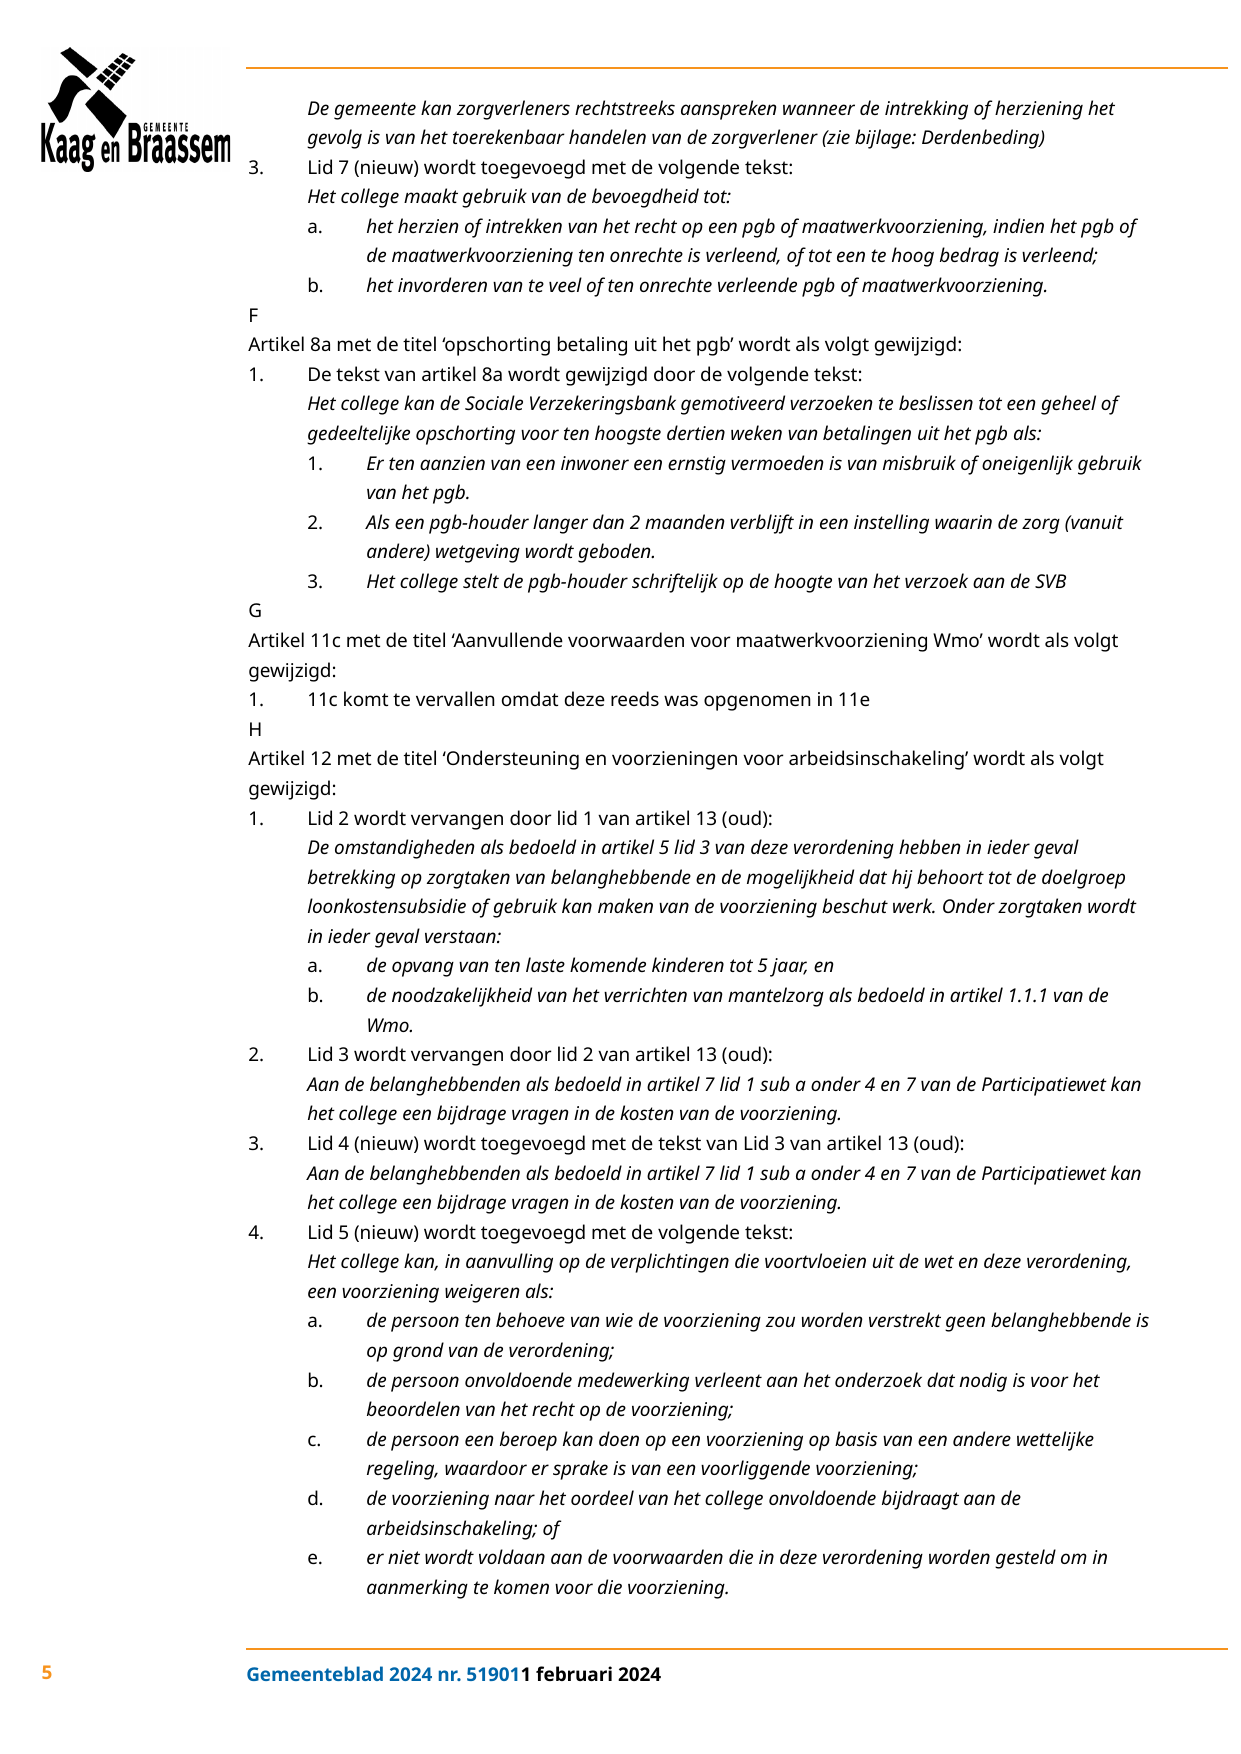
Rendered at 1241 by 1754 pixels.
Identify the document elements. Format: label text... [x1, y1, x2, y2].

list Als een pgb-houder langer dan 2 maanden verblijft in een instelling waarin de zorg (vanuit andere) wetgeving wordt geboden. [307, 509, 1152, 564]
picture [41, 47, 231, 172]
text Artikel 8a met de titel ‘opschorting betaling uit het pgb’ wordt als volgt gewijzigd: [248, 331, 1152, 357]
list Aan de belanghebbenden als bedoeld in artikel 7 lid 1 sub a onder 4 en 7 van de Participatiewet kan het college een bijdrage vragen in de kosten van de voorziening. [248, 1071, 1152, 1126]
list De omstandigheden als bedoeld in artikel 5 lid 3 van deze verordening hebben in ieder geval betrekking op zorgtaken van belanghebbende en de mogelijkheid dat hij behoort tot de doelgroep loonkostensubsidie of gebruik kan maken van de voorziening beschut werk. Onder zorgtaken wordt in ieder geval verstaan: [248, 834, 1152, 949]
text Artikel 12 met de titel ‘Ondersteuning en voorzieningen voor arbeidsinschakeling’ wordt als volgt gewijzigd: [248, 746, 1152, 801]
list 11c komt te vervallen omdat deze reeds was opgenomen in 11e [248, 686, 1152, 712]
list er niet wordt voldaan aan de voorwaarden die in deze verordening worden gesteld om in aanmerking te komen voor die voorziening. [307, 1544, 1152, 1600]
list de persoon ten behoeve van wie de voorziening zou worden verstrekt geen belanghebbende is op grond van de verordening; [307, 1308, 1152, 1363]
list het herzien of intrekken van het recht op een pgb of maatwerkvoorziening, indien het pgb of de maatwerkvoorziening ten onrechte is verleend, of tot een te hoog bedrag is verleend; [307, 213, 1152, 268]
list de persoon onvoldoende medewerking verleent aan het onderzoek dat nodig is voor het beoordelen van het recht op de voorziening; [307, 1367, 1152, 1422]
list Lid 2 wordt vervangen door lid 1 van artikel 13 (oud): [248, 805, 1152, 831]
list de voorziening naar het oordeel van het college onvoldoende bijdraagt aan de arbeidsinschakeling; of [307, 1485, 1152, 1541]
list het invorderen van te veel of ten onrechte verleende pgb of maatwerkvoorziening. [307, 272, 1152, 298]
list Lid 7 (nieuw) wordt toegevoegd met de volgende tekst: [248, 154, 1152, 180]
text G [248, 598, 1152, 623]
list Lid 5 (nieuw) wordt toegevoegd met de volgende tekst: [248, 1219, 1152, 1245]
list Lid 3 wordt vervangen door lid 2 van artikel 13 (oud): [248, 1041, 1152, 1067]
list Lid 4 (nieuw) wordt toegevoegd met de tekst van Lid 3 van artikel 13 (oud): [248, 1130, 1152, 1156]
list De gemeente kan zorgverleners rechtstreeks aanspreken wanneer de intrekking of herziening het gevolg is van het toerekenbaar handelen van de zorgverlener (zie bijlage: Derdenbeding) [248, 95, 1152, 150]
list Het college kan, in aanvulling op de verplichtingen die voortvloeien uit de wet en deze verordening, een voorziening weigeren als: [248, 1248, 1152, 1304]
list de persoon een beroep kan doen op een voorziening op basis van een andere wettelijke regeling, waardoor er sprake is van een voorliggende voorziening; [307, 1426, 1152, 1481]
list Het college kan de Sociale Verzekeringsbank gemotiveerd verzoeken te beslissen tot een geheel of gedeeltelijke opschorting voor ten hoogste dertien weken van betalingen uit het pgb als: [248, 391, 1152, 446]
list Er ten aanzien van een inwoner een ernstig vermoeden is van misbruik of oneigenlijk gebruik van het pgb. [307, 450, 1152, 505]
list Het college maakt gebruik van de bevoegdheid tot: [248, 183, 1152, 209]
list de opvang van ten laste komende kinderen tot 5 jaar, en [307, 953, 1152, 978]
text Artikel 11c met de titel ‘Aanvullende voorwaarden voor maatwerkvoorziening Wmo’ wordt als volgt gewijzigd: [248, 627, 1152, 683]
list de noodzakelijkheid van het verrichten van mantelzorg als bedoeld in artikel 1.1.1 van de Wmo. [307, 982, 1152, 1038]
list Aan de belanghebbenden als bedoeld in artikel 7 lid 1 sub a onder 4 en 7 van de Participatiewet kan het college een bijdrage vragen in de kosten van de voorziening. [248, 1160, 1152, 1215]
list Het college stelt de pgb-houder schriftelijk op de hoogte van het verzoek aan de SVB [307, 568, 1152, 594]
text F [248, 302, 1152, 328]
list De tekst van artikel 8a wordt gewijzigd door de volgende tekst: [248, 361, 1152, 387]
text H [248, 716, 1152, 742]
